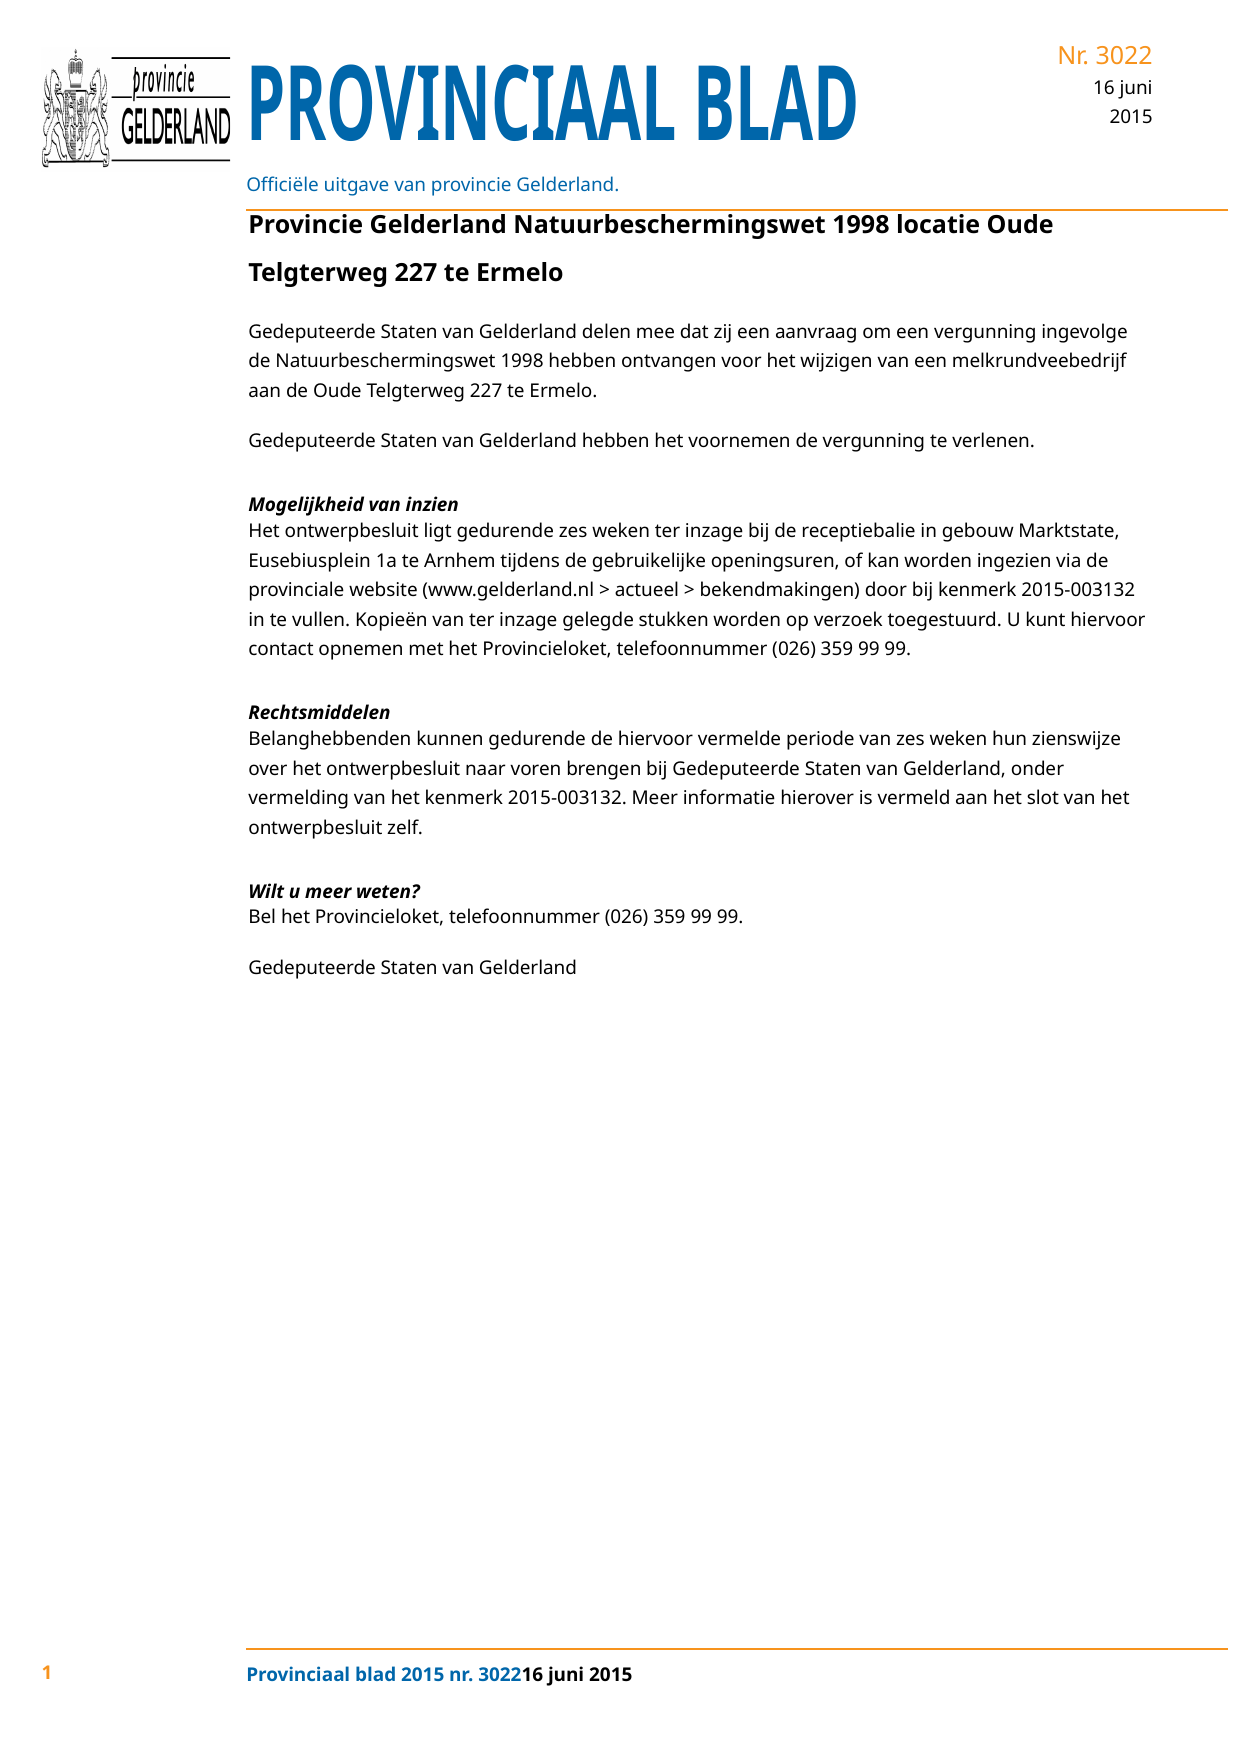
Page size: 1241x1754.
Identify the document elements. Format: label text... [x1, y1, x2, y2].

text Provincie Gelderland Natuurbeschermingswet 1998 locatie Oude Telgterweg 227 te Ermelo [248, 211, 1152, 288]
text Gedeputeerde Staten van Gelderland [248, 954, 1152, 980]
text Bel het Provincieloket, telefoonnummer (026) 359 99 99. [248, 904, 1152, 929]
text Het ontwerpbesluit ligt gedurende zes weken ter inzage bij de receptiebalie in gebouw Marktstate, Eusebiusplein 1a te Arnhem tijdens de gebruikelijke openingsuren, of kan worden ingezien via de provinciale website (www.gelderland.nl > actueel > bekendmakingen) door bij kenmerk 2015-003132 in te vullen. Kopieën van ter inzage gelegde stukken worden op verzoek toegestuurd. U kunt hiervoor contact opnemen met het Provincieloket, telefoonnummer (026) 359 99 99. [248, 517, 1152, 661]
text Gedeputeerde Staten van Gelderland delen mee dat zij een aanvraag om een vergunning ingevolge de Natuurbeschermingswet 1998 hebben ontvangen voor het wijzigen van een melkrundveebedrijf aan de Oude Telgterweg 227 te Ermelo. [248, 318, 1152, 403]
text Wilt u meer weten? [248, 878, 1152, 904]
picture [41, 47, 231, 172]
text Gedeputeerde Staten van Gelderland hebben het voornemen de vergunning te verlenen. [248, 427, 1152, 453]
text Mogelijkheid van inzien [248, 491, 1152, 517]
text Rechtsmiddelen [248, 699, 1152, 725]
text Belanghebbenden kunnen gedurende de hiervoor vermelde periode van zes weken hun zienswijze over het ontwerpbesluit naar voren brengen bij Gedeputeerde Staten van Gelderland, onder vermelding van het kenmerk 2015-003132. Meer informatie hierover is vermeld aan het slot van het ontwerpbesluit zelf. [248, 725, 1152, 840]
